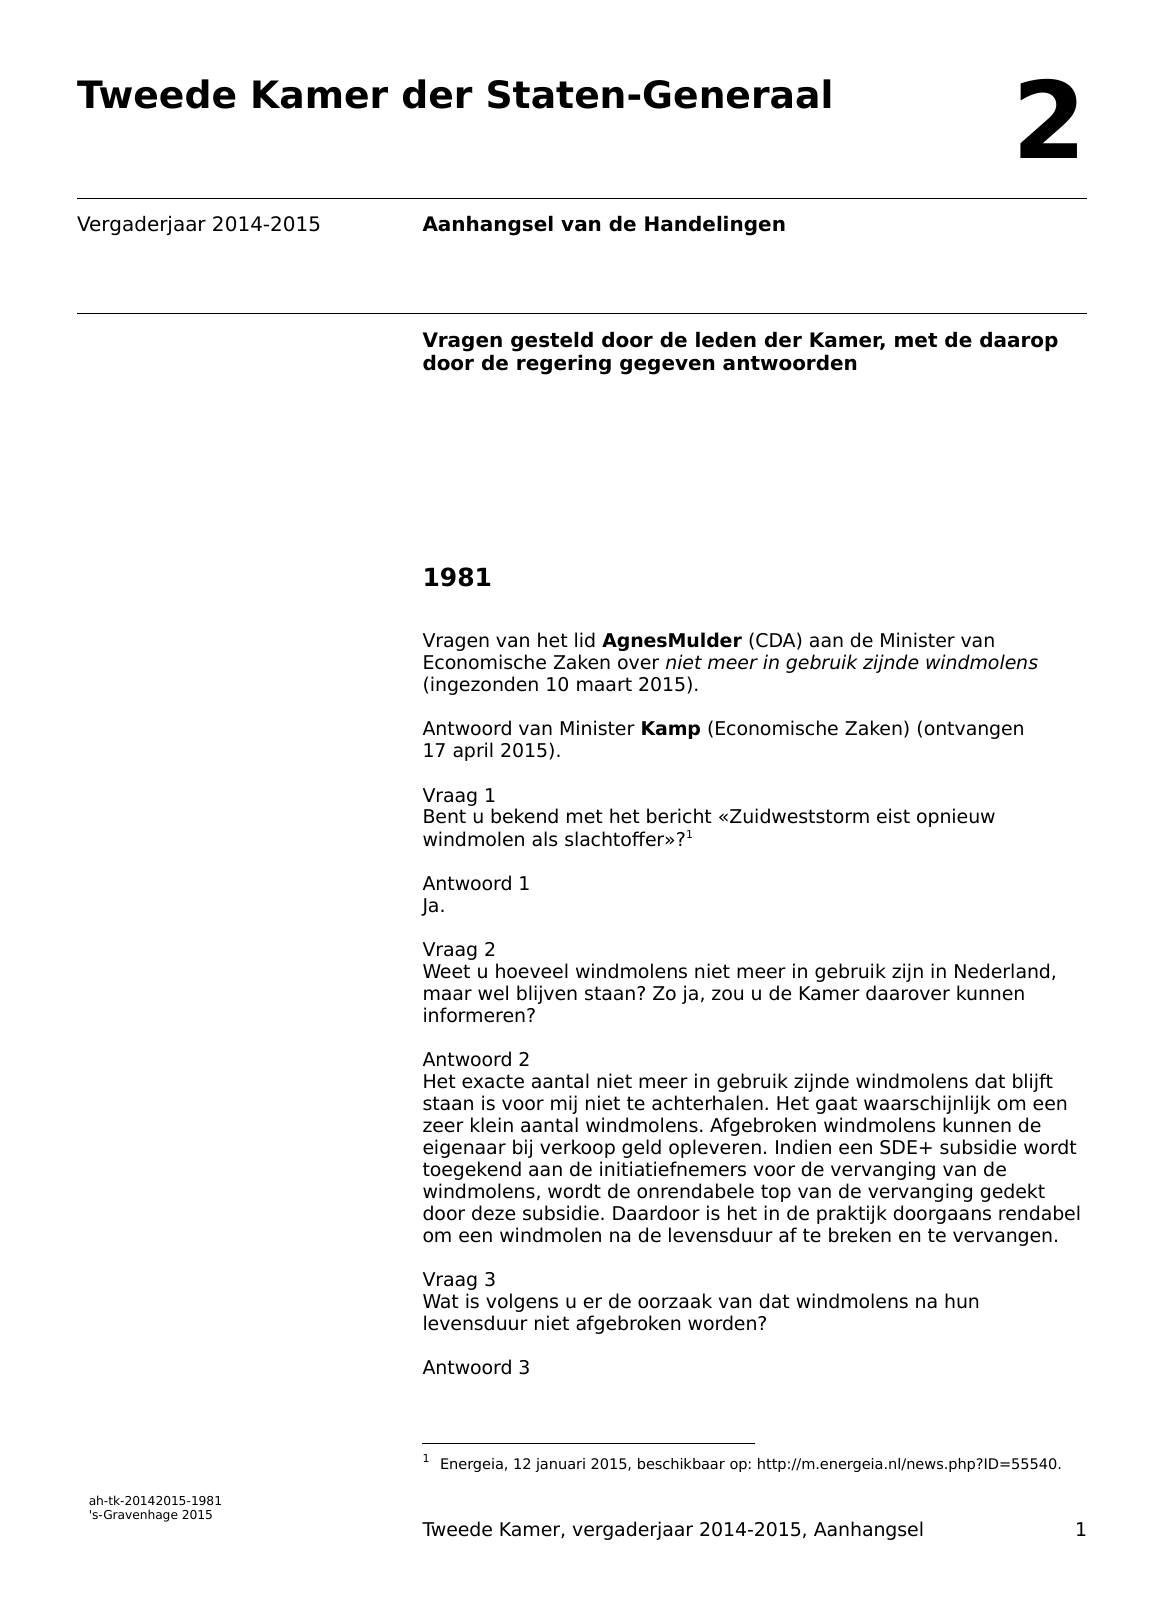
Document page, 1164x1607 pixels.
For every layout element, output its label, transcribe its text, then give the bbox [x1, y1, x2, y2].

text 's-Gravenhage 2015 [88, 1508, 323, 1522]
text Weet u hoeveel windmolens niet meer in gebruik zijn in Nederland, maar wel blijven staan? Zo ja, zou u de Kamer daarover kunnen informeren? [422, 961, 1087, 1027]
text ah-tk-20142015-1981 [88, 1494, 323, 1508]
text Vraag 2 [422, 939, 1087, 961]
text Vragen van het lid AgnesMulder (CDA) aan de Minister van Economische Zaken over niet meer in gebruik zijnde windmolens (ingezonden 10 maart 2015). [422, 630, 1087, 696]
table_cell Aanhangsel van de Handelingen [422, 199, 1087, 313]
text Energeia, 12 januari 2015, beschikbaar op: http://m.energeia.nl/news.php?ID=55540. [422, 1452, 1087, 1474]
text Ja. [422, 894, 1087, 917]
table_header 2 [886, 59, 1087, 198]
text Vraag 3 [422, 1269, 1087, 1291]
text Antwoord 1 [422, 873, 1087, 894]
text Het exacte aantal niet meer in gebruik zijnde windmolens dat blijft staan is voor mij niet te achterhalen. Het gaat waarschijnlijk om een zeer klein aantal windmolens. Afgebroken windmolens kunnen de eigenaar bij verkoop geld opleveren. Indien een SDE+ subsidie wordt toegekend aan de initiatiefnemers voor de vervanging van de windmolens, wordt de onrendabele top van de vervanging gedekt door deze subsidie. Daardoor is het in de praktijk doorgaans rendabel om een windmolen na de levensduur af te breken en te vervangen. [422, 1071, 1087, 1247]
text Bent u bekend met het bericht «Zuidweststorm eist opnieuw windmolen als slachtoffer»? [422, 806, 1087, 850]
table_cell [77, 314, 422, 375]
text Antwoord van Minister Kamp (Economische Zaken) (ontvangen 17 april 2015). [422, 718, 1087, 762]
table_header Tweede Kamer der Staten-Generaal [77, 59, 886, 198]
table_cell Vragen gesteld door de leden der Kamer, met de daarop door de regering gegeven antwoorden [422, 314, 1087, 375]
table_cell Vergaderjaar 2014-2015 [77, 199, 422, 313]
text Antwoord 2 [422, 1049, 1087, 1071]
text 1981 [422, 563, 1087, 592]
text Wat is volgens u er de oorzaak van dat windmolens na hun levensduur niet afgebroken worden? [422, 1291, 1087, 1335]
text Vraag 1 [422, 784, 1087, 806]
text Antwoord 3 [422, 1357, 1087, 1379]
